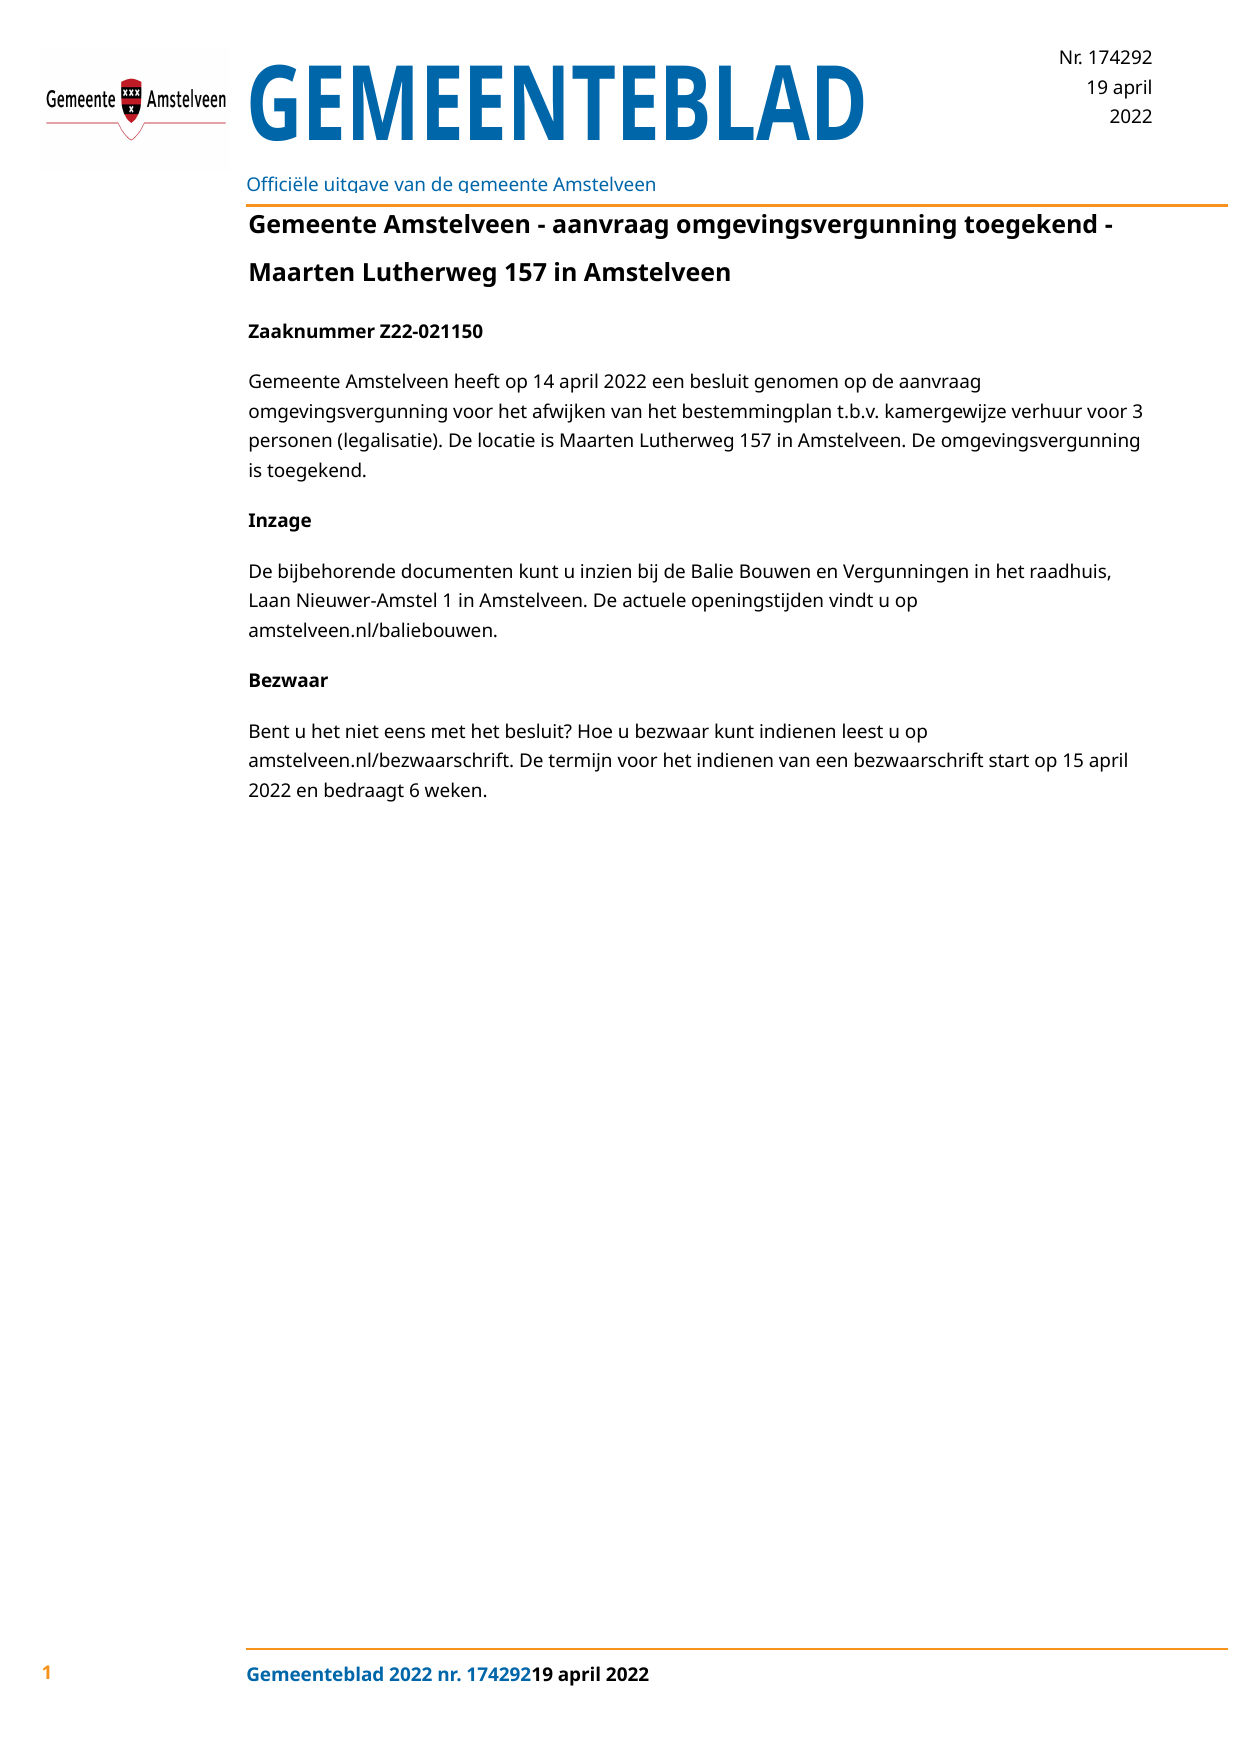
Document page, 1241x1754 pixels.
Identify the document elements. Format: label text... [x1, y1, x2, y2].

text Inzage [248, 507, 1152, 533]
text Gemeente Amstelveen - aanvraag omgevingsvergunning toegekend - Maarten Lutherweg 157 in Amstelveen [248, 207, 1152, 288]
text Zaaknummer Z22-021150 [248, 318, 1152, 344]
text Bent u het niet eens met het besluit? Hoe u bezwaar kunt indienen leest u op amstelveen.nl/bezwaarschrift. De termijn voor het indienen van een bezwaarschrift start op 15 april 2022 en bedraagt 6 weken. [248, 718, 1152, 803]
text Bezwaar [248, 667, 1152, 693]
text De bijbehorende documenten kunt u inzien bij de Balie Bouwen en Vergunningen in het raadhuis, Laan Nieuwer-Amstel 1 in Amstelveen. De actuele openingstijden vindt u op amstelveen.nl/baliebouwen. [248, 558, 1152, 643]
text Gemeente Amstelveen heeft op 14 april 2022 een besluit genomen op de aanvraag omgevingsvergunning voor het afwijken van het bestemmingplan t.b.v. kamergewijze verhuur voor 3 personen (legalisatie). De locatie is Maarten Lutherweg 157 in Amstelveen. De omgevingsvergunning is toegekend. [248, 368, 1152, 483]
picture [41, 47, 231, 172]
